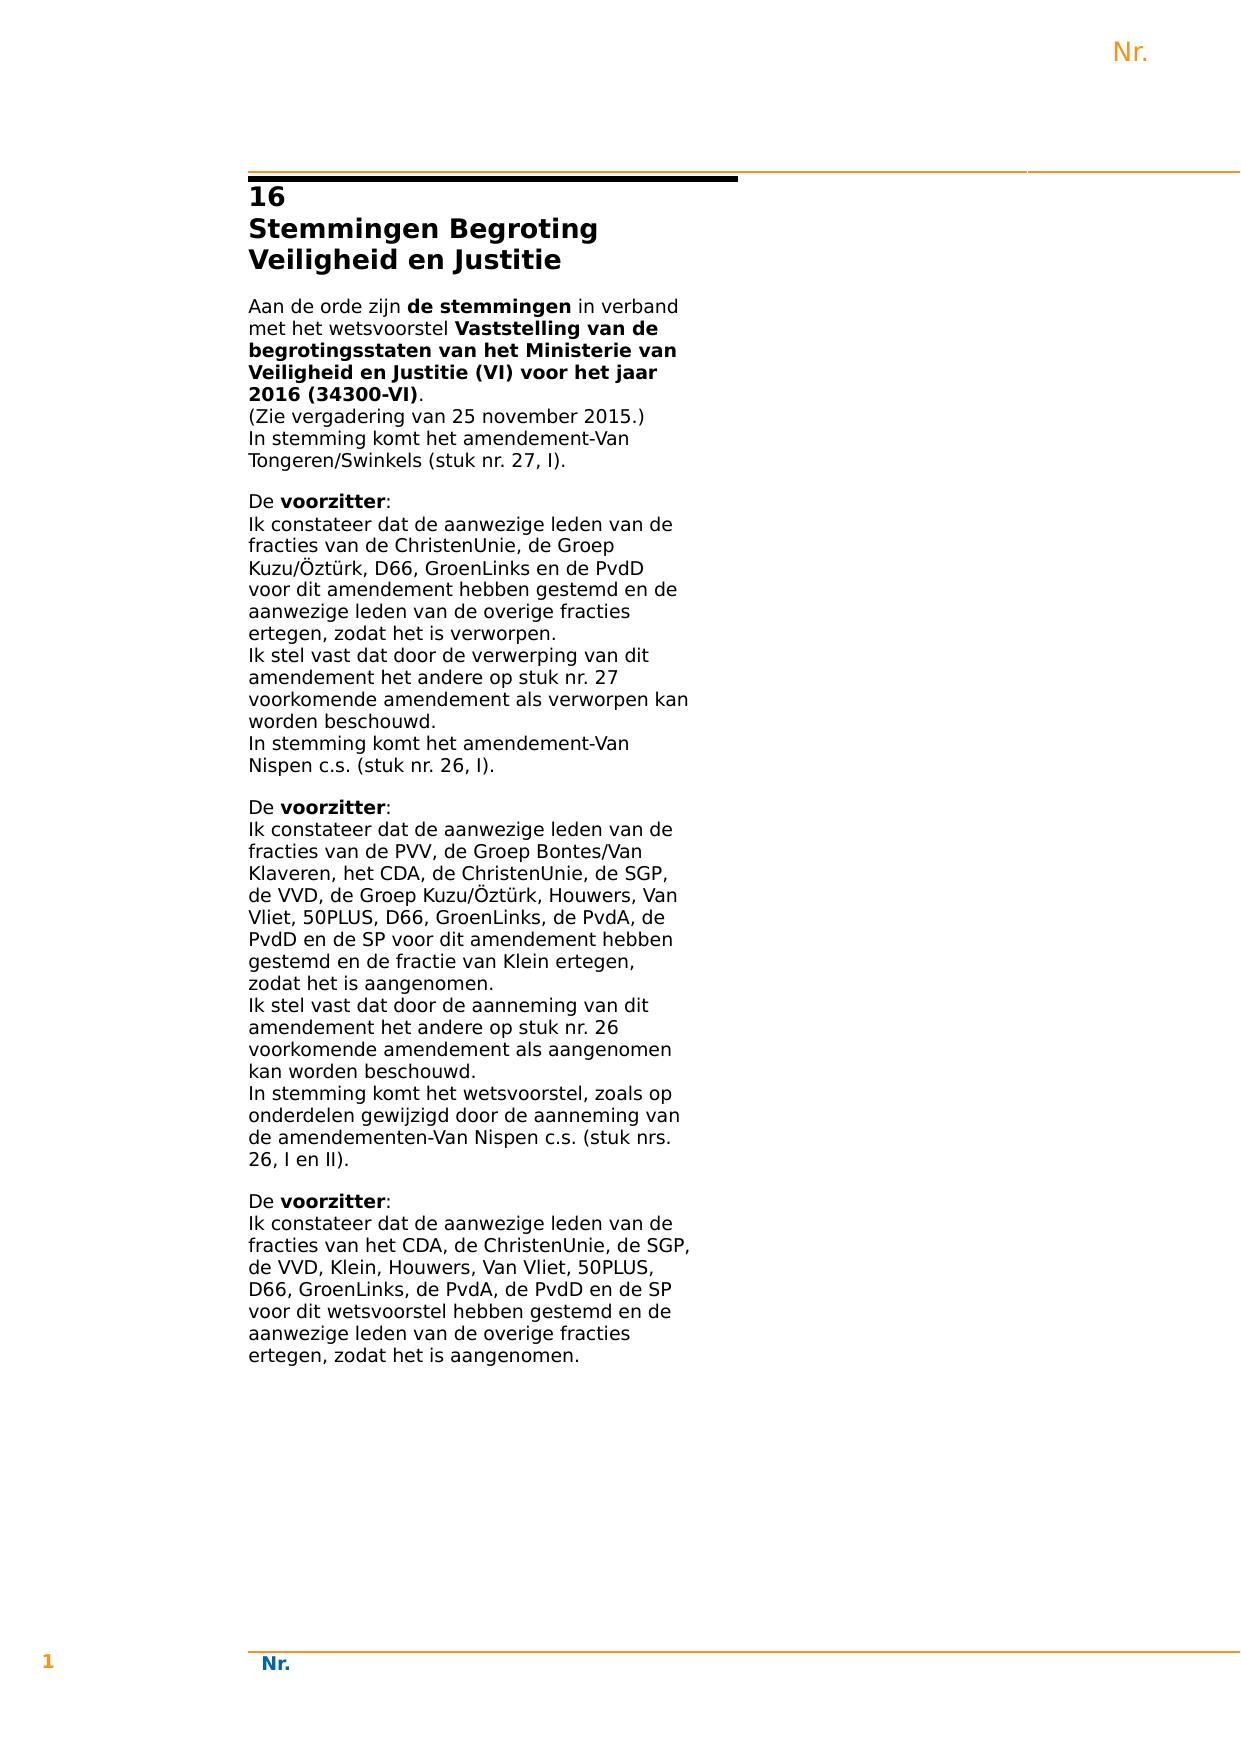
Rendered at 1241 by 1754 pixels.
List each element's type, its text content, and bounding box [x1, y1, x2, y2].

text De voorzitter: [248, 797, 691, 819]
text De voorzitter: [248, 491, 691, 513]
text In stemming komt het amendement-Van Tongeren/Swinkels (stuk nr. 27, I). [248, 427, 691, 471]
text Ik stel vast dat door de verwerping van dit amendement het andere op stuk nr. 27 voorkomende amendement als verworpen kan worden beschouwd. [248, 645, 691, 733]
text Ik constateer dat de aanwezige leden van de fracties van de PVV, de Groep Bontes/Van Klaveren, het CDA, de ChristenUnie, de SGP, de VVD, de Groep Kuzu/Öztürk, Houwers, Van Vliet, 50PLUS, D66, GroenLinks, de PvdA, de PvdD en de SP voor dit amendement hebben gestemd en de fractie van Klein ertegen, zodat het is aangenomen. [248, 819, 691, 995]
text Ik constateer dat de aanwezige leden van de fracties van de ChristenUnie, de Groep Kuzu/Öztürk, D66, GroenLinks en de PvdD voor dit amendement hebben gestemd en de aanwezige leden van de overige fracties ertegen, zodat het is verworpen. [248, 513, 691, 645]
title 16 Stemmingen Begroting Veiligheid en Justitie [248, 182, 691, 276]
text (Zie vergadering van 25 november 2015.) [248, 406, 691, 427]
text Aan de orde zijn de stemmingen in verband met het wetsvoorstel Vaststelling van de begrotingsstaten van het Ministerie van Veiligheid en Justitie (VI) voor het jaar 2016 (34300-VI). [248, 296, 691, 406]
text In stemming komt het amendement-Van Nispen c.s. (stuk nr. 26, I). [248, 733, 691, 777]
text Ik stel vast dat door de aanneming van dit amendement het andere op stuk nr. 26 voorkomende amendement als aangenomen kan worden beschouwd. [248, 995, 691, 1083]
text Ik constateer dat de aanwezige leden van de fracties van het CDA, de ChristenUnie, de SGP, de VVD, Klein, Houwers, Van Vliet, 50PLUS, D66, GroenLinks, de PvdA, de PvdD en de SP voor dit wetsvoorstel hebben gestemd en de aanwezige leden van de overige fracties ertegen, zodat het is aangenomen. [248, 1213, 691, 1367]
text De voorzitter: [248, 1191, 691, 1213]
text In stemming komt het wetsvoorstel, zoals op onderdelen gewijzigd door de aanneming van de amendementen-Van Nispen c.s. (stuk nrs. 26, I en II). [248, 1083, 691, 1171]
